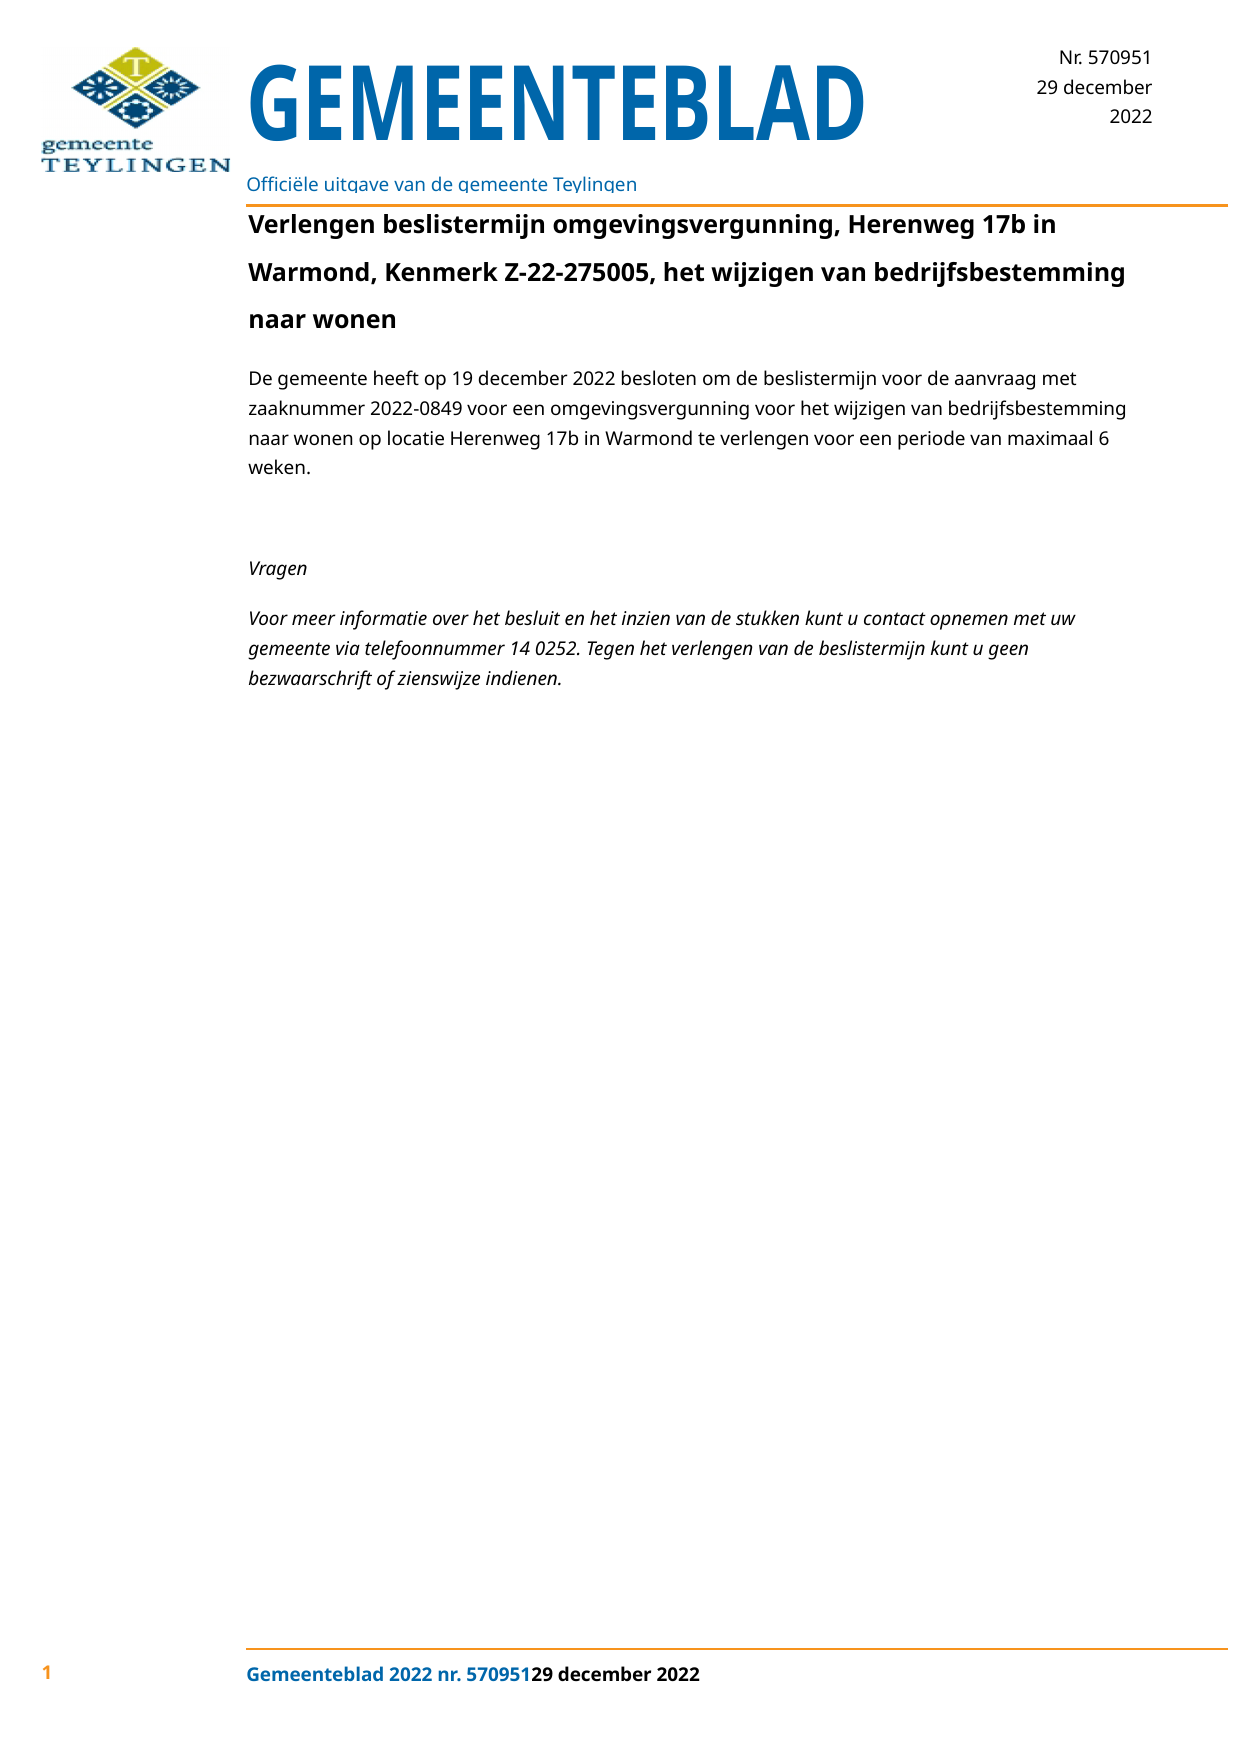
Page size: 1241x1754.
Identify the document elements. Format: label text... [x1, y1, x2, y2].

text Voor meer informatie over het besluit en het inzien van de stukken kunt u contact opnemen met uw gemeente via telefoonnummer 14 0252. Tegen het verlengen van de beslistermijn kunt u geen bezwaarschrift of zienswijze indienen. [248, 606, 1152, 690]
picture [41, 47, 231, 172]
text Verlengen beslistermijn omgevingsvergunning, Herenweg 17b in Warmond, Kenmerk Z-22-275005, het wijzigen van bedrijfsbestemming naar wonen [248, 207, 1152, 336]
text De gemeente heeft op 19 december 2022 besloten om de beslistermijn voor de aanvraag met zaaknummer 2022-0849 voor een omgevingsvergunning voor het wijzigen van bedrijfsbestemming naar wonen op locatie Herenweg 17b in Warmond te verlengen voor een periode van maximaal 6 weken. [248, 366, 1152, 480]
text Vragen [248, 555, 1152, 581]
